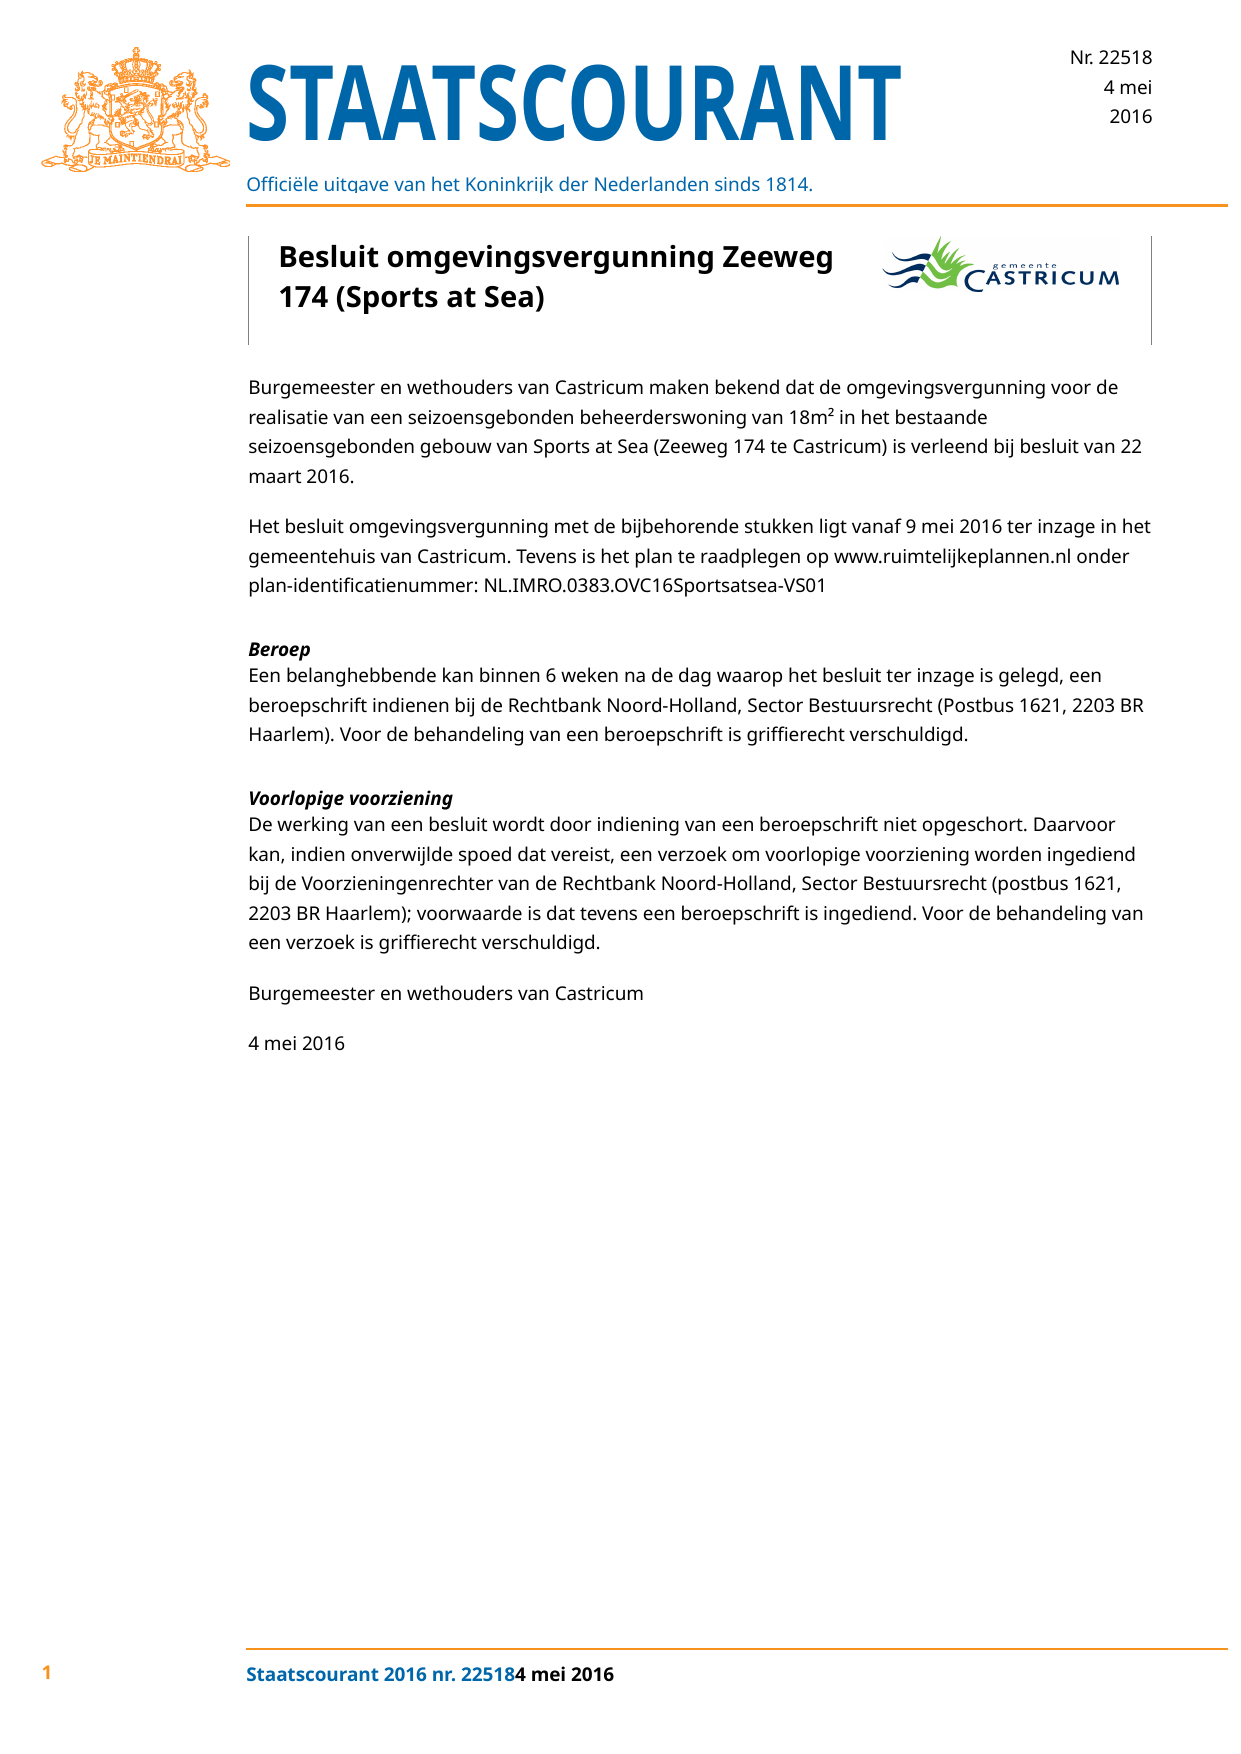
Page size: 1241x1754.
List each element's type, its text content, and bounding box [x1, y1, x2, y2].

text Voorlopige voorziening [248, 785, 1152, 811]
text Een belanghebbende kan binnen 6 weken na de dag waarop het besluit ter inzage is gelegd, een beroepschrift indienen bij de Rechtbank Noord-Holland, Sector Bestuursrecht (Postbus 1621, 2203 BR Haarlem). Voor de behandeling van een beroepschrift is griffierecht verschuldigd. [248, 662, 1152, 747]
text Burgemeester en wethouders van Castricum [248, 980, 1152, 1006]
text De werking van een besluit wordt door indiening van een beroepschrift niet opgeschort. Daarvoor kan, indien onverwijlde spoed dat vereist, een verzoek om voorlopige voorziening worden ingediend bij de Voorzieningenrechter van de Rechtbank Noord-Holland, Sector Bestuursrecht (postbus 1621, 2203 BR Haarlem); voorwaarde is dat tevens een beroepschrift is ingediend. Voor de behandeling van een verzoek is griffierecht verschuldigd. [248, 811, 1152, 955]
table_header Besluit omgevingsvergunning Zeeweg 174 (Sports at Sea) [249, 236, 850, 345]
picture [882, 236, 1119, 292]
text Beroep [248, 637, 1152, 662]
picture [41, 47, 231, 172]
text 4 mei 2016 [248, 1030, 1152, 1056]
text Burgemeester en wethouders van Castricum maken bekend dat de omgevingsvergunning voor de realisatie van een seizoensgebonden beheerderswoning van 18m² in het bestaande seizoensgebonden gebouw van Sports at Sea (Zeeweg 174 te Castricum) is verleend bij besluit van 22 maart 2016. [248, 374, 1152, 489]
table_header [850, 236, 1151, 345]
text Het besluit omgevingsvergunning met de bijbehorende stukken ligt vanaf 9 mei 2016 ter inzage in het gemeentehuis van Castricum. Tevens is het plan te raadplegen op www.ruimtelijkeplannen.nl onder plan-identificatienummer: NL.IMRO.0383.OVC16Sportsatsea-VS01 [248, 513, 1152, 598]
